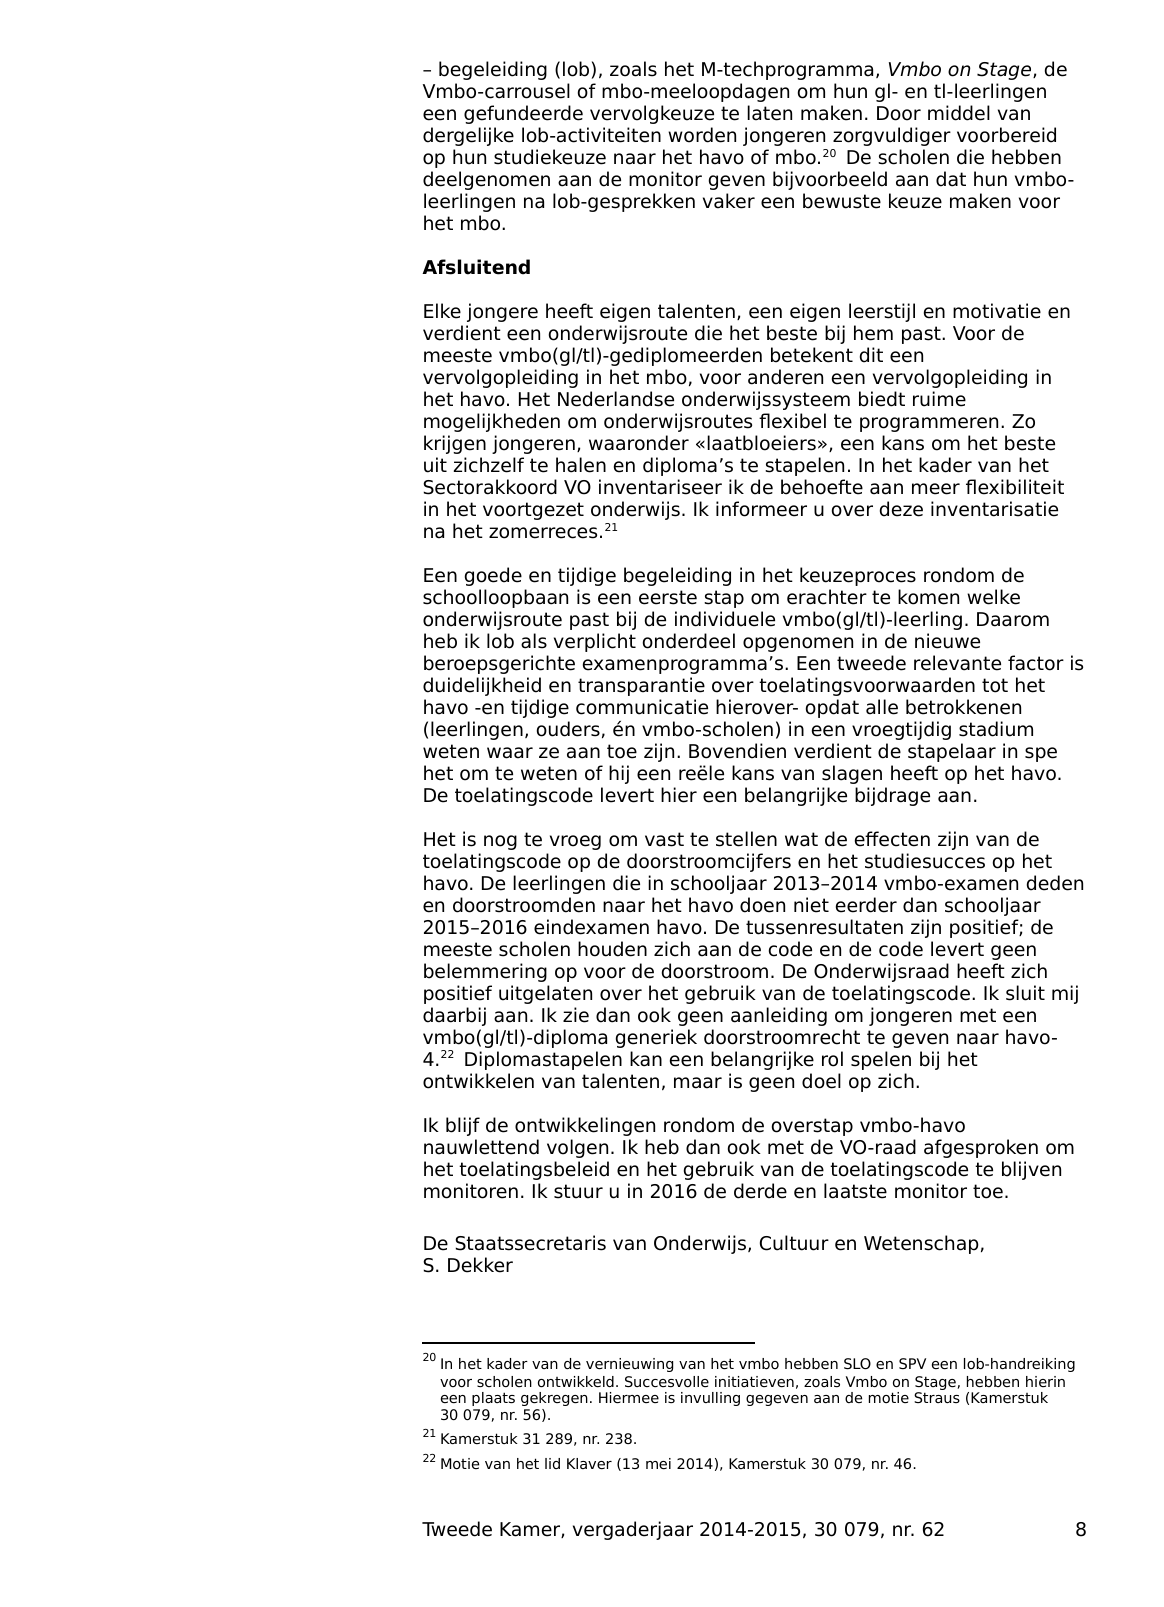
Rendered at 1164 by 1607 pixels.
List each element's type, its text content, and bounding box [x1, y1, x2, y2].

text Motie van het lid Klaver (13 mei 2014), Kamerstuk 30 079, nr. 46. [422, 1452, 1087, 1474]
text Het is nog te vroeg om vast te stellen wat de effecten zijn van de toelatingscode op de doorstroomcijfers en het studiesucces op het havo. De leerlingen die in schooljaar 2013–2014 vmbo-examen deden en doorstroomden naar het havo doen niet eerder dan schooljaar 2015–2016 eindexamen havo. De tussenresultaten zijn positief; de meeste scholen houden zich aan de code en de code levert geen belemmering op voor de doorstroom. De Onderwijsraad heeft zich positief uitgelaten over het gebruik van de toelatingscode. Ik sluit mij daarbij aan. Ik zie dan ook geen aanleiding om jongeren met een vmbo(gl/tl)-diploma generiek doorstroomrecht te geven naar havo-4. Diplomastapelen kan een belangrijke rol spelen bij het ontwikkelen van talenten, maar is geen doel op zich. [422, 829, 1087, 1093]
text Ik blijf de ontwikkelingen rondom de overstap vmbo-havo nauwlettend volgen. Ik heb dan ook met de VO-raad afgesproken om het toelatingsbeleid en het gebruik van de toelatingscode te blijven monitoren. Ik stuur u in 2016 de derde en laatste monitor toe. [422, 1115, 1087, 1203]
text Kamerstuk 31 289, nr. 238. [422, 1427, 1087, 1449]
text Elke jongere heeft eigen talenten, een eigen leerstijl en motivatie en verdient een onderwijsroute die het beste bij hem past. Voor de meeste vmbo(gl/tl)-gediplomeerden betekent dit een vervolgopleiding in het mbo, voor anderen een vervolgopleiding in het havo. Het Nederlandse onderwijssysteem biedt ruime mogelijkheden om onderwijsroutes flexibel te programmeren. Zo krijgen jongeren, waaronder «laatbloeiers», een kans om het beste uit zichzelf te halen en diploma’s te stapelen. In het kader van het Sectorakkoord VO inventariseer ik de behoefte aan meer flexibiliteit in het voortgezet onderwijs. Ik informeer u over deze inventarisatie na het zomerreces. [422, 301, 1087, 543]
text De Staatssecretaris van Onderwijs, Cultuur en Wetenschap, S. Dekker [422, 1233, 1087, 1277]
text Een goede en tijdige begeleiding in het keuzeproces rondom de schoolloopbaan is een eerste stap om erachter te komen welke onderwijsroute past bij de individuele vmbo(gl/tl)-leerling. Daarom heb ik lob als verplicht onderdeel opgenomen in de nieuwe beroepsgerichte examenprogramma’s. Een tweede relevante factor is duidelijkheid en transparantie over toelatingsvoorwaarden tot het havo -en tijdige communicatie hierover- opdat alle betrokkenen (leerlingen, ouders, én vmbo-scholen) in een vroegtijdig stadium weten waar ze aan toe zijn. Bovendien verdient de stapelaar in spe het om te weten of hij een reële kans van slagen heeft op het havo. De toelatingscode levert hier een belangrijke bijdrage aan. [422, 565, 1087, 807]
text In het kader van de vernieuwing van het vmbo hebben SLO en SPV een lob-handreiking voor scholen ontwikkeld. Succesvolle initiatieven, zoals Vmbo on Stage, hebben hierin een plaats gekregen. Hiermee is invulling gegeven aan de motie Straus (Kamerstuk 30 079, nr. 56). [422, 1352, 1087, 1424]
subtitle Afsluitend [422, 257, 1087, 279]
text – begeleiding (lob), zoals het M-techprogramma, Vmbo on Stage, de Vmbo-carrousel of mbo-meeloopdagen om hun gl- en tl-leerlingen een gefundeerde vervolgkeuze te laten maken. Door middel van dergelijke lob-activiteiten worden jongeren zorgvuldiger voorbereid op hun studiekeuze naar het havo of mbo. De scholen die hebben deelgenomen aan de monitor geven bijvoorbeeld aan dat hun vmbo-leerlingen na lob-gesprekken vaker een bewuste keuze maken voor het mbo. [422, 59, 1087, 235]
